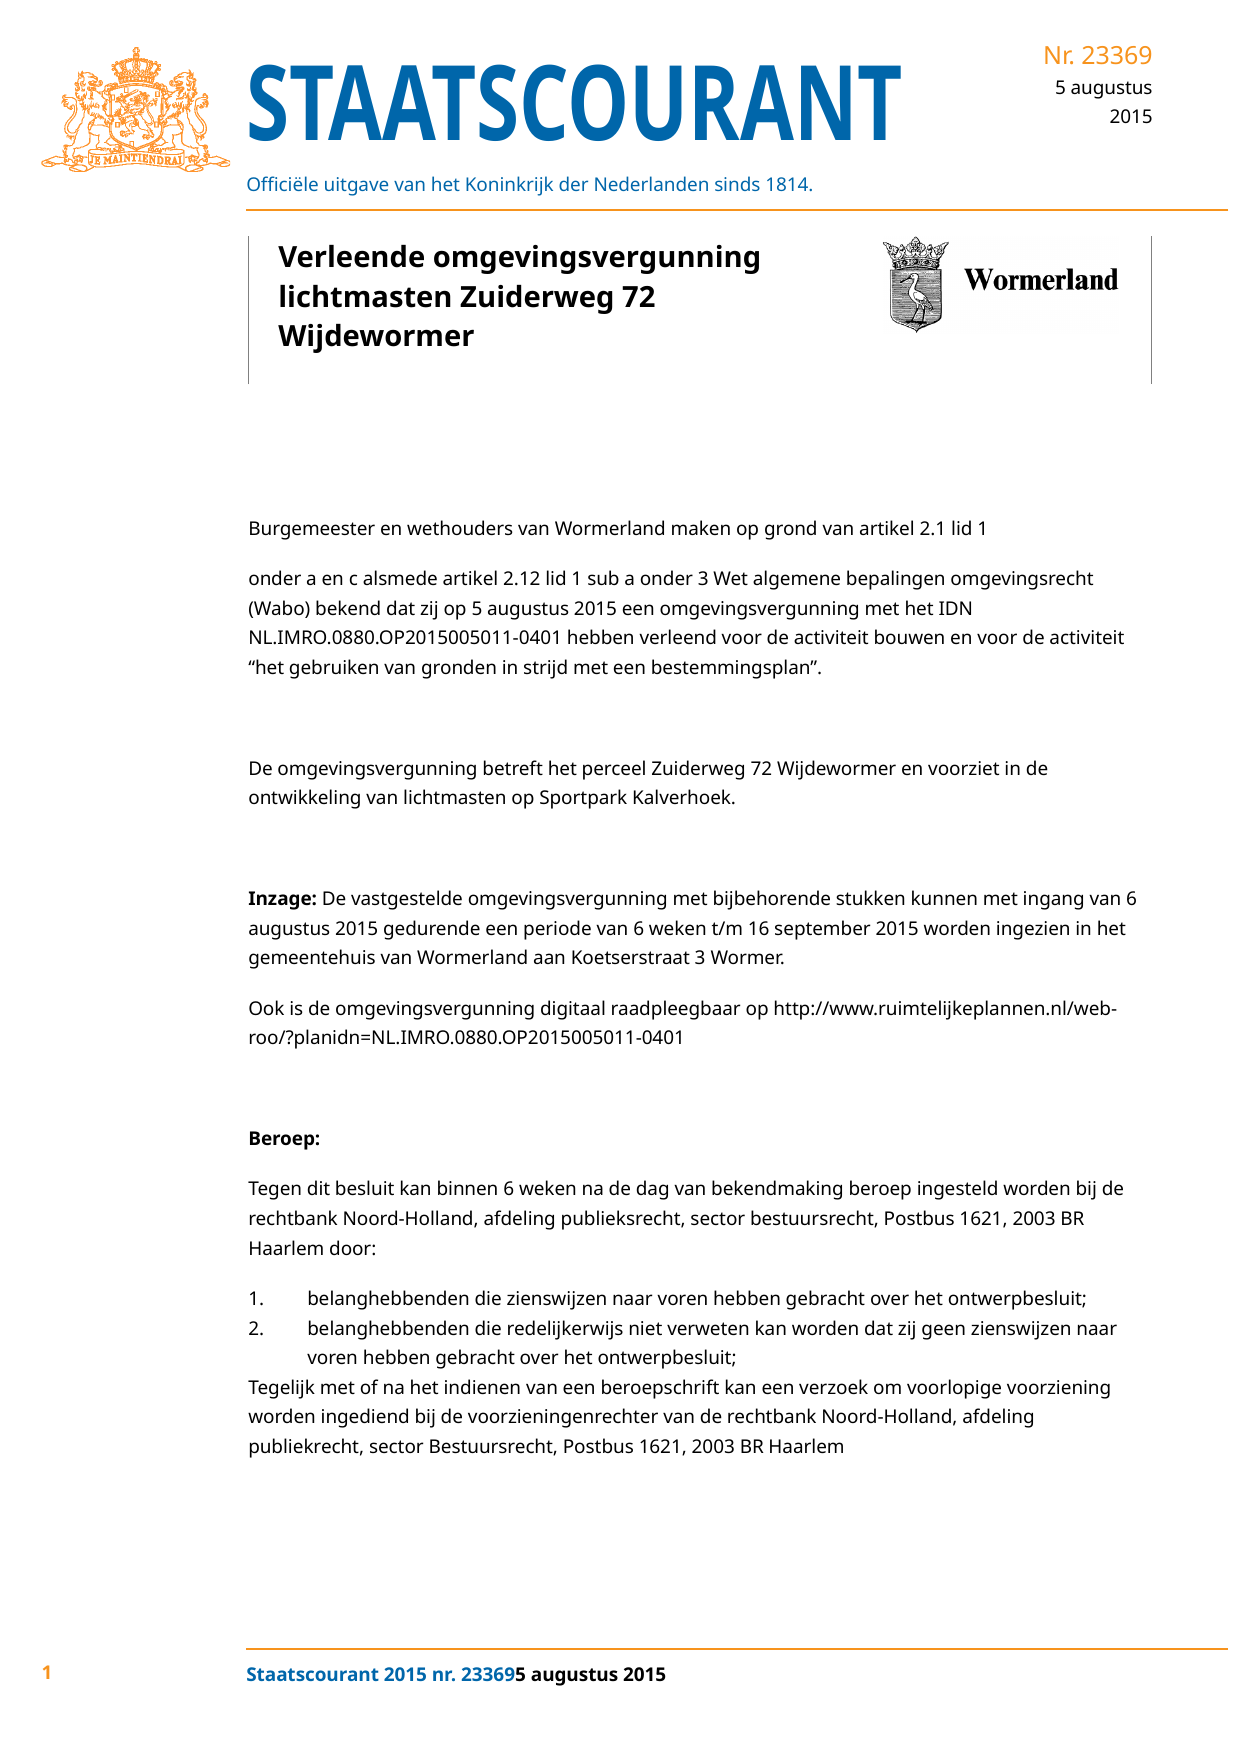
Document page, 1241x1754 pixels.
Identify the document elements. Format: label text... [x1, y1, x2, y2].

text onder a en c alsmede artikel 2.12 lid 1 sub a onder 3 Wet algemene bepalingen omgevingsrecht (Wabo) bekend dat zij op 5 augustus 2015 een omgevingsvergunning met het IDN NL.IMRO.0880.OP2015005011-0401 hebben verleend voor de activiteit bouwen en voor de activiteit “het gebruiken van gronden in strijd met een bestemmingsplan”. [248, 565, 1152, 680]
text Inzage: De vastgestelde omgevingsvergunning met bijbehorende stukken kunnen met ingang van 6 augustus 2015 gedurende een periode van 6 weken t/m 16 september 2015 worden ingezien in het gemeentehuis van Wormerland aan Koetserstraat 3 Wormer. [248, 885, 1152, 970]
table_header Verleende omgevingsvergunning lichtmasten Zuiderweg 72 Wijdewormer [249, 236, 850, 384]
table_header [850, 236, 1151, 384]
text De omgevingsvergunning betreft het perceel Zuiderweg 72 Wijdewormer en voorziet in de ontwikkeling van lichtmasten op Sportpark Kalverhoek. [248, 755, 1152, 810]
picture [41, 47, 231, 172]
text Tegen dit besluit kan binnen 6 weken na de dag van bekendmaking beroep ingesteld worden bij de rechtbank Noord-Holland, afdeling publieksrecht, sector bestuursrecht, Postbus 1621, 2003 BR Haarlem door: [248, 1176, 1152, 1261]
list belanghebbenden die zienswijzen naar voren hebben gebracht over het ontwerpbesluit; [248, 1285, 1152, 1311]
text Burgemeester en wethouders van Wormerland maken op grond van artikel 2.1 lid 1 [248, 515, 1152, 541]
text Tegelijk met of na het indienen van een beroepschrift kan een verzoek om voorlopige voorziening worden ingediend bij de voorzieningenrechter van de rechtbank Noord-Holland, afdeling publiekrecht, sector Bestuursrecht, Postbus 1621, 2003 BR Haarlem [248, 1374, 1152, 1459]
list belanghebbenden die redelijkerwijs niet verweten kan worden dat zij geen zienswijzen naar voren hebben gebracht over het ontwerpbesluit; [248, 1315, 1152, 1370]
picture [882, 236, 1119, 334]
text Ook is de omgevingsvergunning digitaal raadpleegbaar op http://www.ruimtelijkeplannen.nl/web-roo/?planidn=NL.IMRO.0880.OP2015005011-0401 [248, 995, 1152, 1050]
text Beroep: [248, 1125, 1152, 1151]
